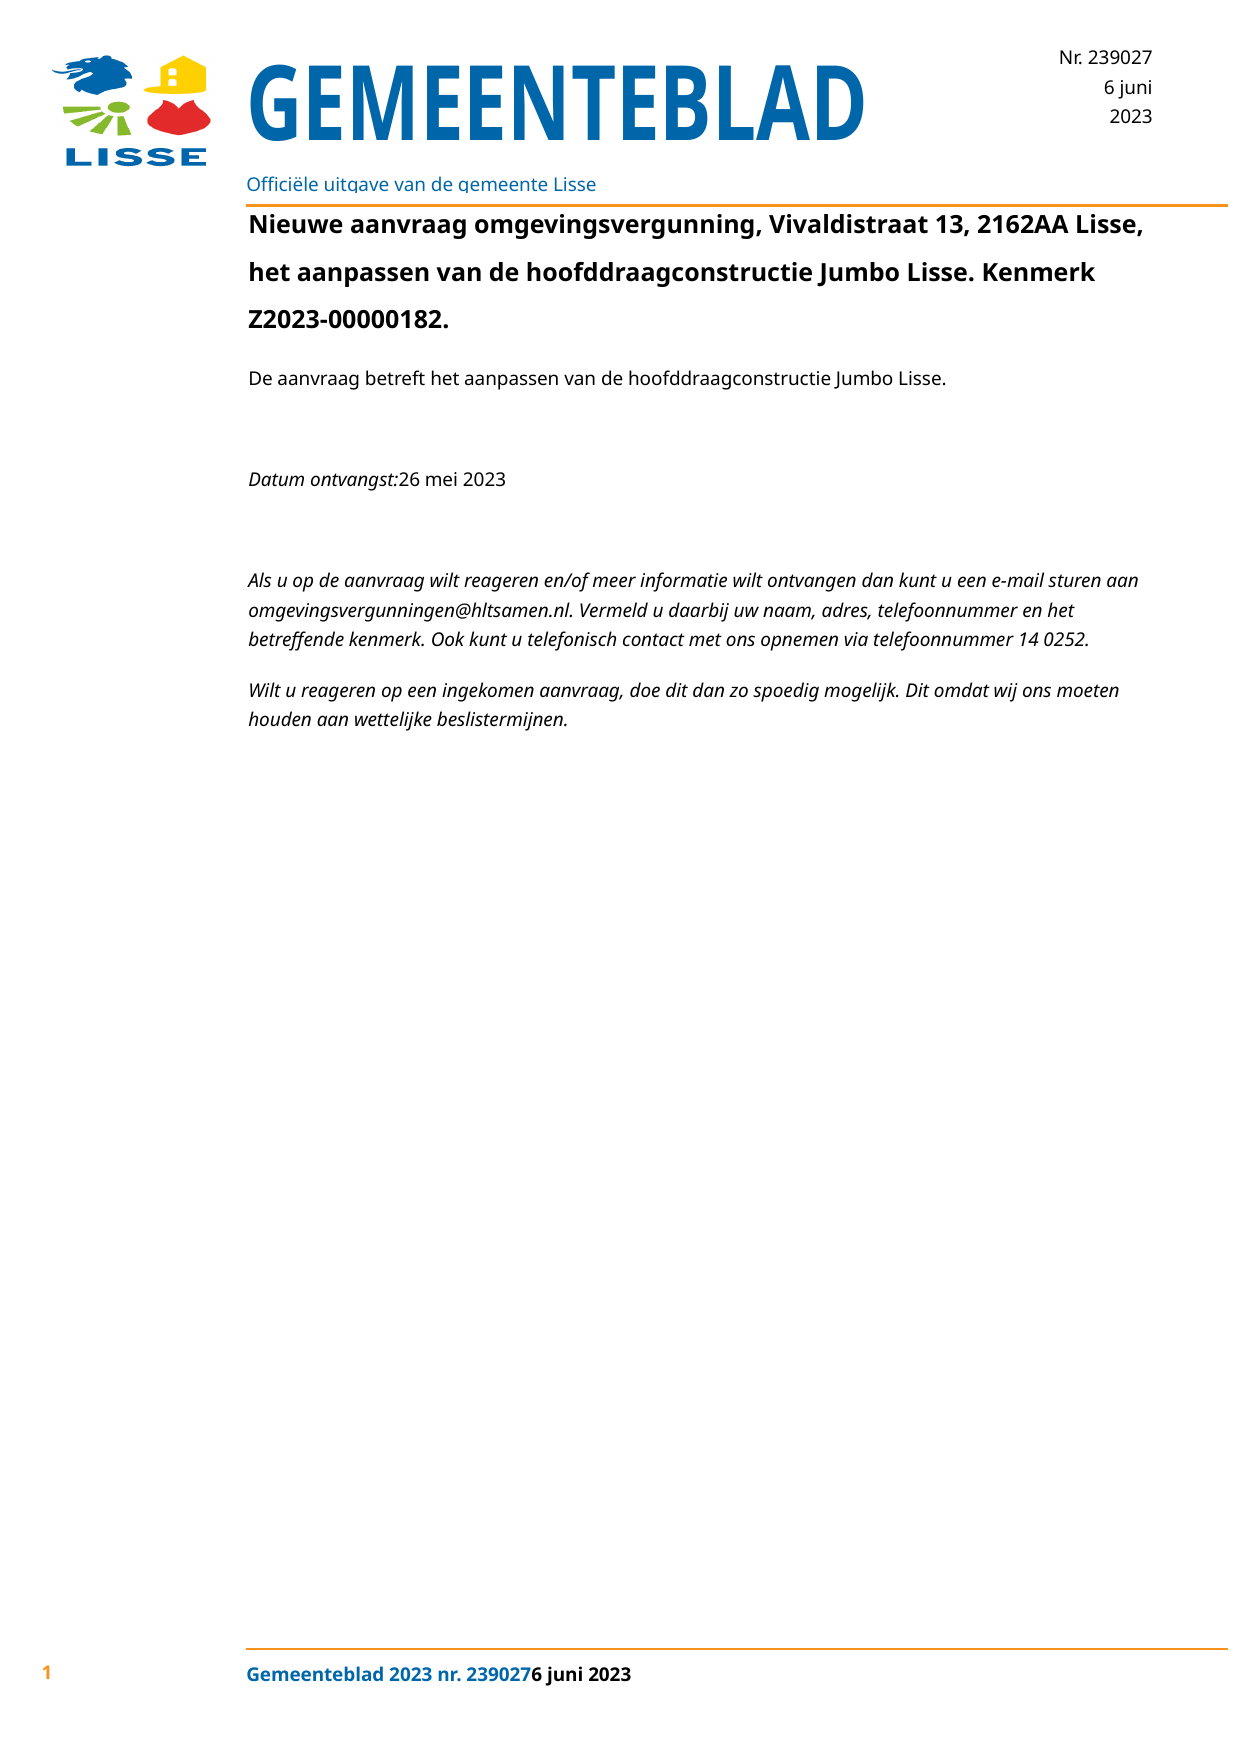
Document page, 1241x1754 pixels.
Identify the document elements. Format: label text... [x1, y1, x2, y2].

text Nieuwe aanvraag omgevingsvergunning, Vivaldistraat 13, 2162AA Lisse, het aanpassen van de hoofddraagconstructie Jumbo Lisse. Kenmerk Z2023-00000182. [248, 207, 1152, 336]
text Als u op de aanvraag wilt reageren en/of meer informatie wilt ontvangen dan kunt u een e-mail sturen aan omgevingsvergunningen@hltsamen.nl. Vermeld u daarbij uw naam, adres, telefoonnummer en het betreffende kenmerk. Ook kunt u telefonisch contact met ons opnemen via telefoonnummer 14 0252. [248, 567, 1152, 652]
text Datum ontvangst:26 mei 2023 [248, 466, 1152, 492]
text Wilt u reageren op een ingekomen aanvraag, doe dit dan zo spoedig mogelijk. Dit omdat wij ons moeten houden aan wettelijke beslistermijnen. [248, 677, 1152, 732]
text De aanvraag betreft het aanpassen van de hoofddraagconstructie Jumbo Lisse. [248, 366, 1152, 391]
picture [41, 47, 231, 172]
